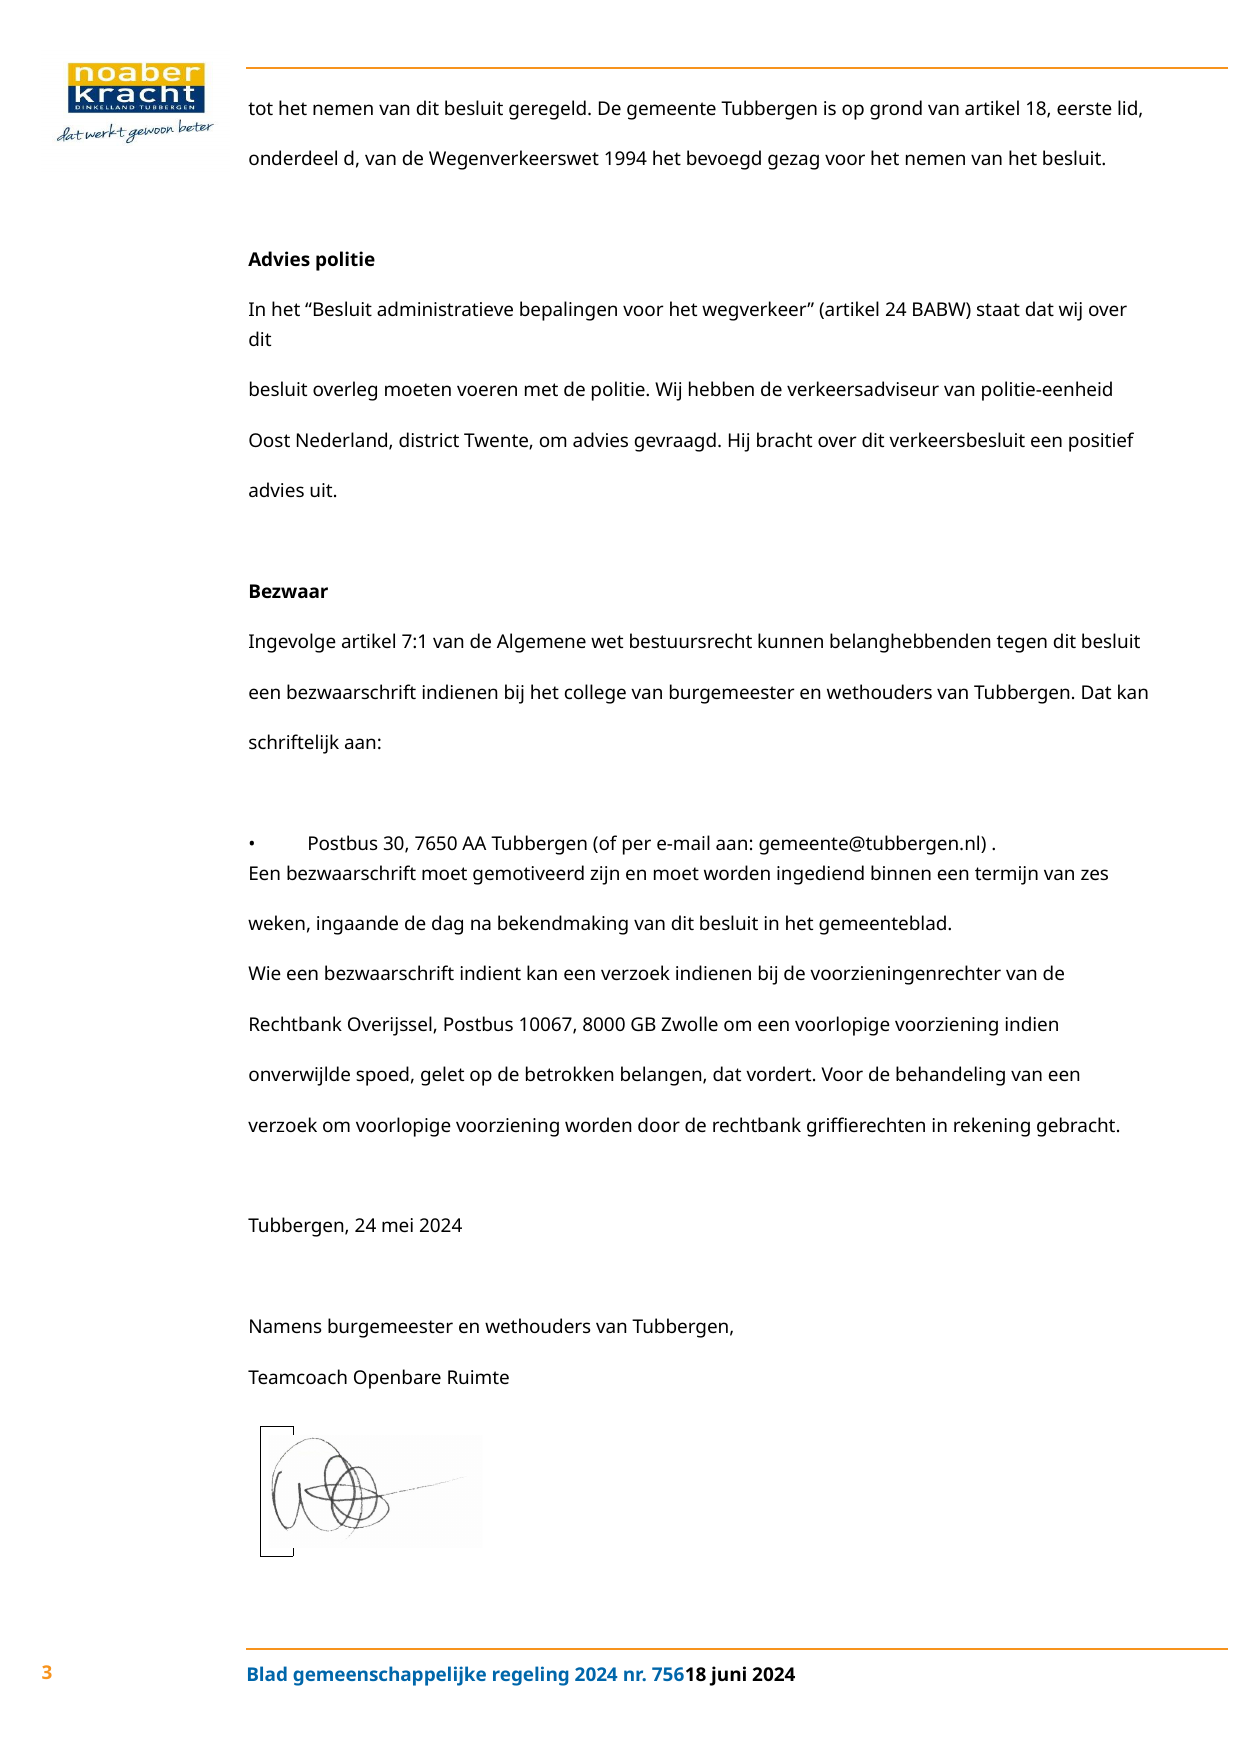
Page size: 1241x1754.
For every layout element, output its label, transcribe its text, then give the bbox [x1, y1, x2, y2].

text Wie een bezwaarschrift indient kan een verzoek indienen bij de voorzieningenrechter van de [248, 961, 1152, 986]
text onderdeel d, van de Wegenverkeerswet 1994 het bevoegd gezag voor het nemen van het besluit. [248, 145, 1152, 171]
text Namens burgemeester en wethouders van Tubbergen, [248, 1313, 1152, 1339]
text Advies politie [248, 246, 1152, 272]
text tot het nemen van dit besluit geregeld. De gemeente Tubbergen is op grond van artikel 18, eerste lid, [248, 95, 1152, 121]
text advies uit. [248, 477, 1152, 503]
text Oost Nederland, district Twente, om advies gevraagd. Hij bracht over dit verkeersbesluit een positief [248, 427, 1152, 453]
picture [41, 47, 231, 172]
text besluit overleg moeten voeren met de politie. Wij hebben de verkeersadviseur van politie-eenheid [248, 376, 1152, 402]
text Ingevolge artikel 7:1 van de Algemene wet bestuursrecht kunnen belanghebbenden tegen dit besluit [248, 628, 1152, 654]
text Rechtbank Overijssel, Postbus 10067, 8000 GB Zwolle om een voorlopige voorziening indien [248, 1011, 1152, 1037]
text onverwijlde spoed, gelet op de betrokken belangen, dat vordert. Voor de behandeling van een [248, 1061, 1152, 1087]
text verzoek om voorlopige voorziening worden door de rechtbank griffierechten in rekening gebracht. [248, 1112, 1152, 1138]
text In het “Besluit administratieve bepalingen voor het wegverkeer” (artikel 24 BABW) staat dat wij over dit [248, 296, 1152, 352]
text een bezwaarschrift indienen bij het college van burgemeester en wethouders van Tubbergen. Dat kan [248, 679, 1152, 705]
text weken, ingaande de dag na bekendmaking van dit besluit in het gemeenteblad. [248, 910, 1152, 936]
list Postbus 30, 7650 AA Tubbergen (of per e-mail aan: gemeente@tubbergen.nl) . [248, 830, 1152, 856]
picture [268, 1435, 483, 1548]
text Bezwaar [248, 578, 1152, 604]
text Een bezwaarschrift moet gemotiveerd zijn en moet worden ingediend binnen een termijn van zes [248, 860, 1152, 886]
text Teamcoach Openbare Ruimte [248, 1364, 1152, 1390]
text Tubbergen, 24 mei 2024 [248, 1213, 1152, 1238]
text schriftelijk aan: [248, 729, 1152, 755]
